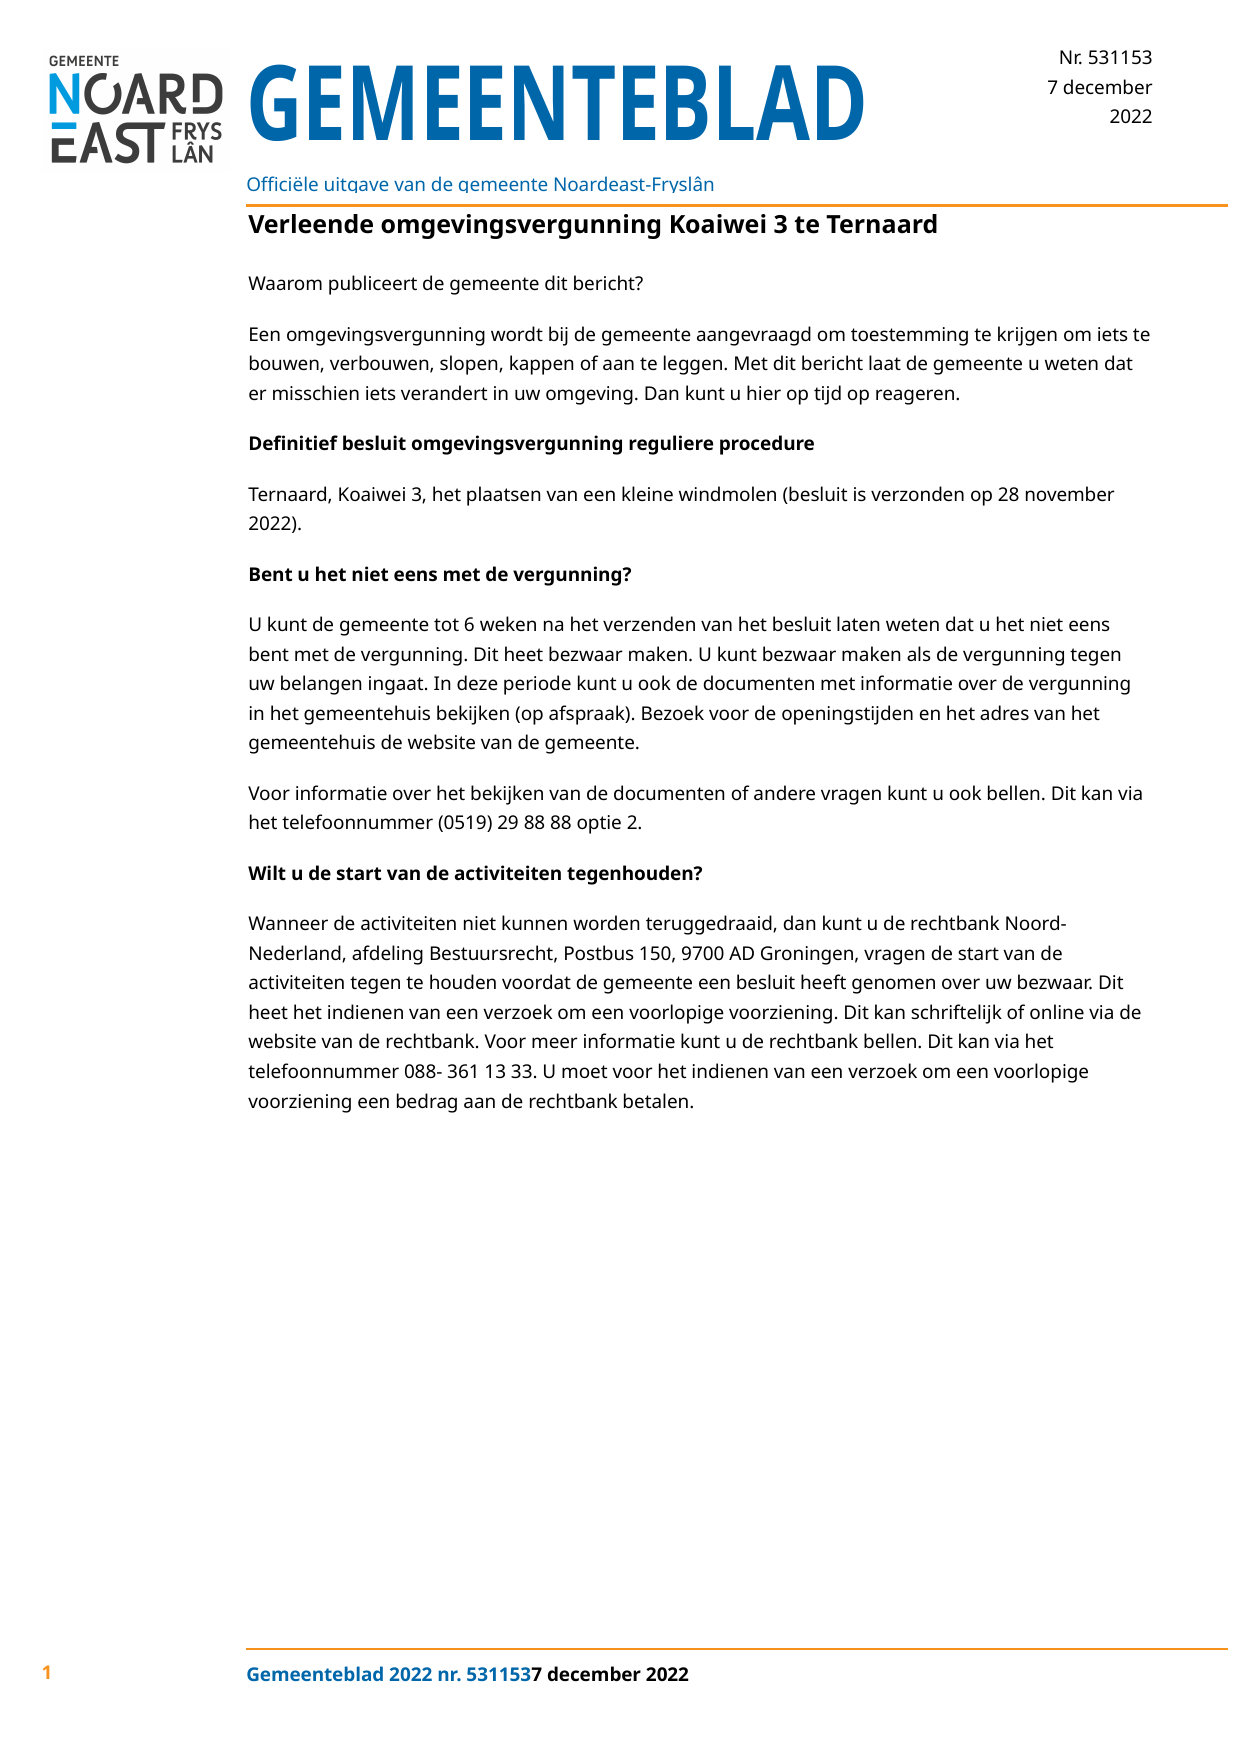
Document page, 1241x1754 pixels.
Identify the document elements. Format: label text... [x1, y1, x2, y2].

text Verleende omgevingsvergunning Koaiwei 3 te Ternaard [248, 207, 1152, 241]
picture [41, 47, 231, 172]
text Definitief besluit omgevingsvergunning reguliere procedure [248, 430, 1152, 456]
text Waarom publiceert de gemeente dit bericht? [248, 270, 1152, 296]
text Voor informatie over het bekijken van de documenten of andere vragen kunt u ook bellen. Dit kan via het telefoonnummer (0519) 29 88 88 optie 2. [248, 780, 1152, 835]
text Wilt u de start van de activiteiten tegenhouden? [248, 860, 1152, 886]
text Ternaard, Koaiwei 3, het plaatsen van een kleine windmolen (besluit is verzonden op 28 november 2022). [248, 481, 1152, 536]
text Een omgevingsvergunning wordt bij de gemeente aangevraagd om toestemming te krijgen om iets te bouwen, verbouwen, slopen, kappen of aan te leggen. Met dit bericht laat de gemeente u weten dat er misschien iets verandert in uw omgeving. Dan kunt u hier op tijd op reageren. [248, 321, 1152, 406]
text U kunt de gemeente tot 6 weken na het verzenden van het besluit laten weten dat u het niet eens bent met de vergunning. Dit heet bezwaar maken. U kunt bezwaar maken als de vergunning tegen uw belangen ingaat. In deze periode kunt u ook de documenten met informatie over de vergunning in het gemeentehuis bekijken (op afspraak). Bezoek voor de openingstijden en het adres van het gemeentehuis de website van de gemeente. [248, 611, 1152, 755]
text Bent u het niet eens met de vergunning? [248, 561, 1152, 586]
text Wanneer de activiteiten niet kunnen worden teruggedraaid, dan kunt u de rechtbank Noord-Nederland, afdeling Bestuursrecht, Postbus 150, 9700 AD Groningen, vragen de start van de activiteiten tegen te houden voordat de gemeente een besluit heeft genomen over uw bezwaar. Dit heet het indienen van een verzoek om een voorlopige voorziening. Dit kan schriftelijk of online via de website van de rechtbank. Voor meer informatie kunt u de rechtbank bellen. Dit kan via het telefoonnummer 088- 361 13 33. U moet voor het indienen van een verzoek om een voorlopige voorziening een bedrag aan de rechtbank betalen. [248, 910, 1152, 1113]
